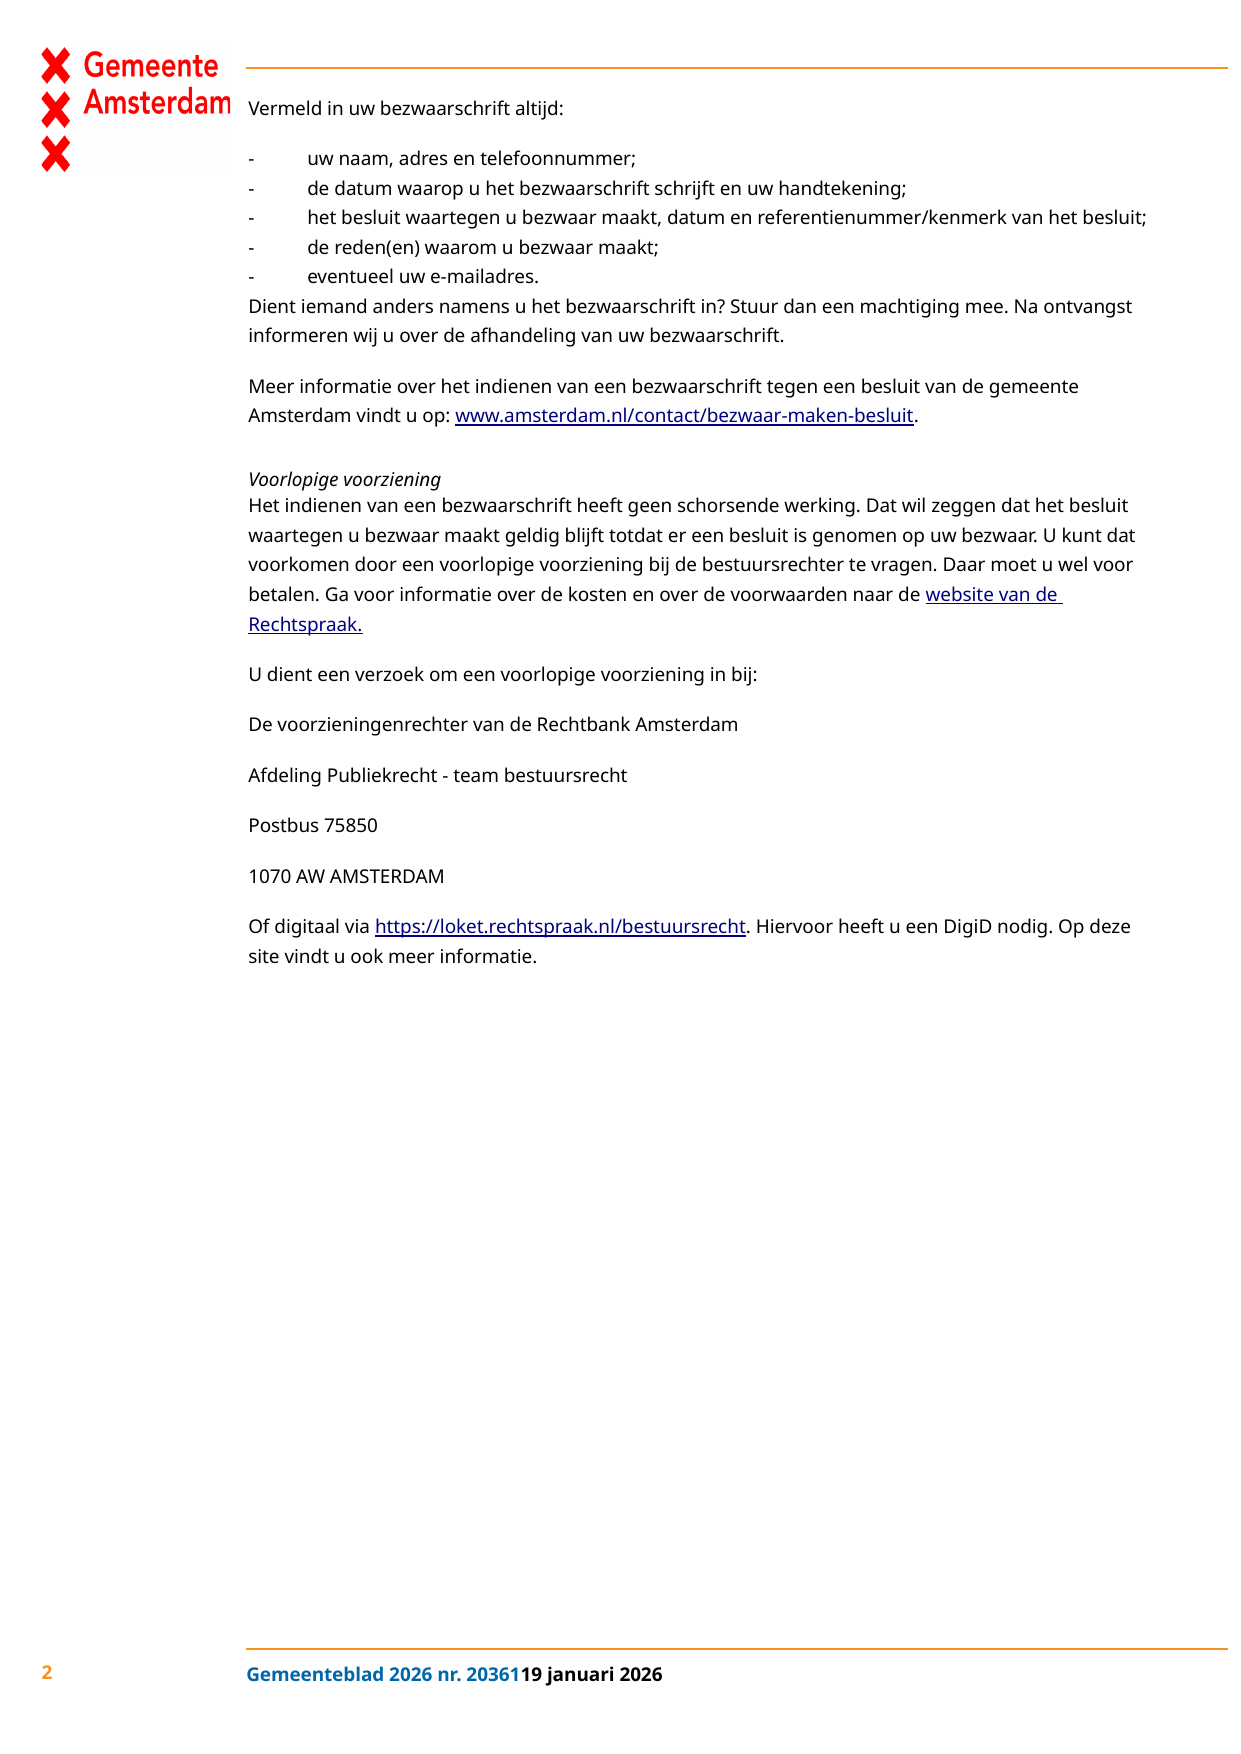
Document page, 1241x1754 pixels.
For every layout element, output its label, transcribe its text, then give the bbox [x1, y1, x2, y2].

text De voorzieningenrechter van de Rechtbank Amsterdam [248, 712, 1152, 737]
list de datum waarop u het bezwaarschrift schrijft en uw handtekening; [248, 175, 1152, 201]
text Dient iemand anders namens u het bezwaarschrift in? Stuur dan een machtiging mee. Na ontvangst informeren wij u over de afhandeling van uw bezwaarschrift. [248, 293, 1152, 348]
text Of digitaal via https://loket.rechtspraak.nl/bestuursrecht. Hiervoor heeft u een DigiD nodig. Op deze site vindt u ook meer informatie. [248, 913, 1152, 968]
text 1070 AW AMSTERDAM [248, 863, 1152, 888]
list eventueel uw e-mailadres. [248, 263, 1152, 289]
text Postbus 75850 [248, 812, 1152, 838]
text Afdeling Publiekrecht - team bestuursrecht [248, 762, 1152, 788]
text Voorlopige voorziening [248, 467, 1152, 492]
list het besluit waartegen u bezwaar maakt, datum en referentienummer/kenmerk van het besluit; [248, 204, 1152, 230]
text Meer informatie over het indienen van een bezwaarschrift tegen een besluit van de gemeente Amsterdam vindt u op: www.amsterdam.nl/contact/bezwaar-maken-besluit. [248, 373, 1152, 428]
list uw naam, adres en telefoonnummer; [248, 145, 1152, 171]
list de reden(en) waarom u bezwaar maakt; [248, 234, 1152, 260]
picture [41, 47, 231, 172]
text U dient een verzoek om een voorlopige voorziening in bij: [248, 661, 1152, 687]
text Vermeld in uw bezwaarschrift altijd: [248, 95, 1152, 121]
text Het indienen van een bezwaarschrift heeft geen schorsende werking. Dat wil zeggen dat het besluit waartegen u bezwaar maakt geldig blijft totdat er een besluit is genomen op uw bezwaar. U kunt dat voorkomen door een voorlopige voorziening bij de bestuursrechter te vragen. Daar moet u wel voor betalen. Ga voor informatie over de kosten en over de voorwaarden naar de website van de Rechtspraak. [248, 492, 1152, 636]
